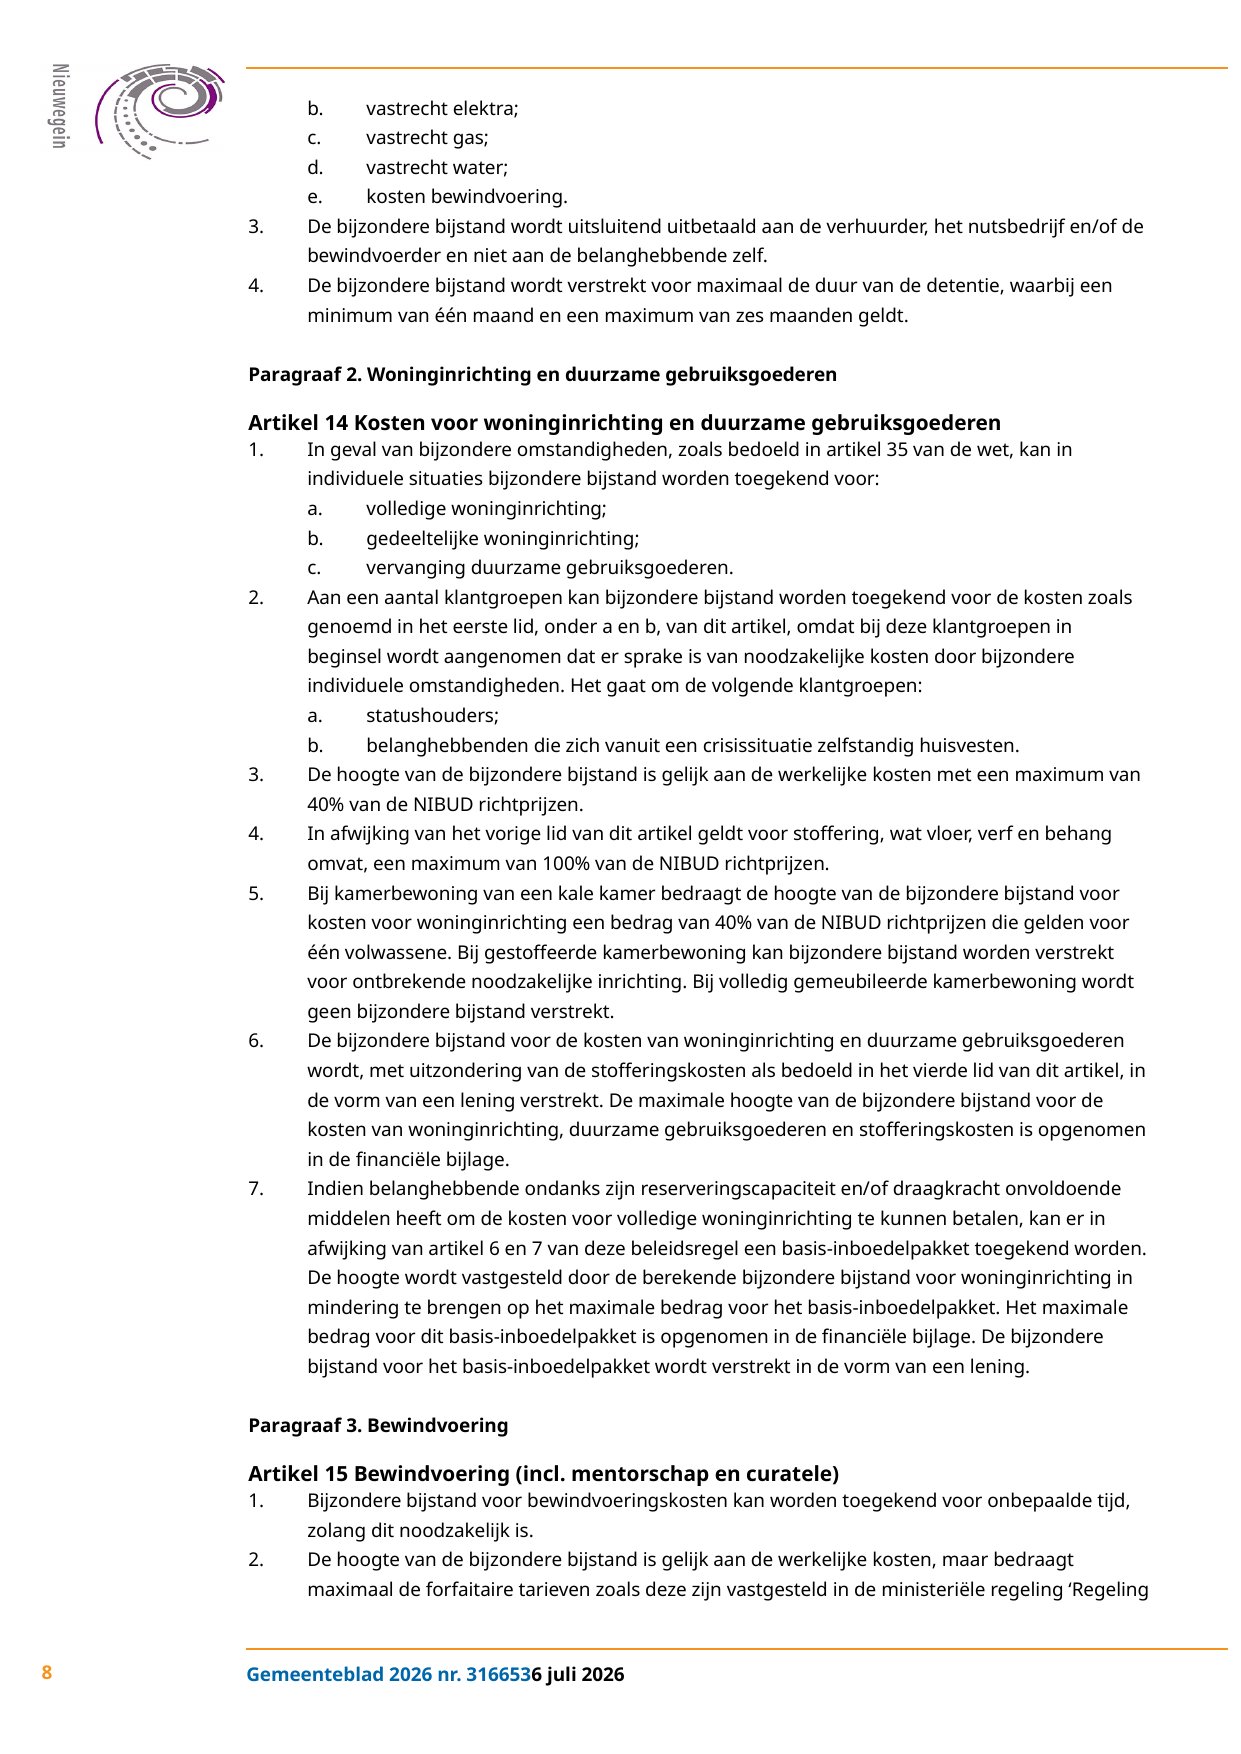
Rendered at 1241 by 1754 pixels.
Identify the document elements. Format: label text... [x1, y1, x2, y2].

list De hoogte van de bijzondere bijstand is gelijk aan de werkelijke kosten, maar bedraagt maximaal de forfaitaire tarieven zoals deze zijn vastgesteld in de ministeriële regeling ‘Regeling [248, 1546, 1152, 1602]
list vervanging duurzame gebruiksgoederen. [307, 554, 1152, 580]
list Bij kamerbewoning van een kale kamer bedraagt de hoogte van de bijzondere bijstand voor kosten voor woninginrichting een bedrag van 40% van de NIBUD richtprijzen die gelden voor één volwassene. Bij gestoffeerde kamerbewoning kan bijzondere bijstand worden verstrekt voor ontbrekende noodzakelijke inrichting. Bij volledig gemeubileerde kamerbewoning wordt geen bijzondere bijstand verstrekt. [248, 880, 1152, 1024]
text Paragraaf 3. Bewindvoering [248, 1412, 1152, 1438]
list volledige woninginrichting; [307, 495, 1152, 521]
list vastrecht water; [307, 154, 1152, 180]
list Indien belanghebbende ondanks zijn reserveringscapaciteit en/of draagkracht onvoldoende middelen heeft om de kosten voor volledige woninginrichting te kunnen betalen, kan er in afwijking van artikel 6 en 7 van deze beleidsregel een basis-inboedelpakket toegekend worden. De hoogte wordt vastgesteld door de berekende bijzondere bijstand voor woninginrichting in mindering te brengen op het maximale bedrag voor het basis-inboedelpakket. Het maximale bedrag voor dit basis-inboedelpakket is opgenomen in de financiële bijlage. De bijzondere bijstand voor het basis-inboedelpakket wordt verstrekt in de vorm van een lening. [248, 1176, 1152, 1379]
list Aan een aantal klantgroepen kan bijzondere bijstand worden toegekend voor de kosten zoals genoemd in het eerste lid, onder a en b, van dit artikel, omdat bij deze klantgroepen in beginsel wordt aangenomen dat er sprake is van noodzakelijke kosten door bijzondere individuele omstandigheden. Het gaat om de volgende klantgroepen: [248, 584, 1152, 698]
list gedeeltelijke woninginrichting; [307, 525, 1152, 551]
list In afwijking van het vorige lid van dit artikel geldt voor stoffering, wat vloer, verf en behang omvat, een maximum van 100% van de NIBUD richtprijzen. [248, 821, 1152, 876]
list De bijzondere bijstand wordt verstrekt voor maximaal de duur van de detentie, waarbij een minimum van één maand en een maximum van zes maanden geldt. [248, 272, 1152, 328]
list kosten bewindvoering. [307, 183, 1152, 209]
list De hoogte van de bijzondere bijstand is gelijk aan de werkelijke kosten met een maximum van 40% van de NIBUD richtprijzen. [248, 761, 1152, 817]
list vastrecht gas; [307, 124, 1152, 150]
list statushouders; [307, 702, 1152, 728]
text Artikel 14 Kosten voor woninginrichting en duurzame gebruiksgoederen [248, 408, 1152, 436]
text Paragraaf 2. Woninginrichting en duurzame gebruiksgoederen [248, 361, 1152, 387]
list Bijzondere bijstand voor bewindvoeringskosten kan worden toegekend voor onbepaalde tijd, zolang dit noodzakelijk is. [248, 1487, 1152, 1543]
list De bijzondere bijstand voor de kosten van woninginrichting en duurzame gebruiksgoederen wordt, met uitzondering van de stofferingskosten als bedoeld in het vierde lid van dit artikel, in de vorm van een lening verstrekt. De maximale hoogte van de bijzondere bijstand voor de kosten van woninginrichting, duurzame gebruiksgoederen en stofferingskosten is opgenomen in de financiële bijlage. [248, 1028, 1152, 1172]
text Artikel 15 Bewindvoering (incl. mentorschap en curatele) [248, 1459, 1152, 1487]
list vastrecht elektra; [307, 95, 1152, 121]
list De bijzondere bijstand wordt uitsluitend uitbetaald aan de verhuurder, het nutsbedrijf en/of de bewindvoerder en niet aan de belanghebbende zelf. [248, 213, 1152, 268]
picture [41, 47, 231, 172]
list In geval van bijzondere omstandigheden, zoals bedoeld in artikel 35 van de wet, kan in individuele situaties bijzondere bijstand worden toegekend voor: [248, 436, 1152, 491]
list belanghebbenden die zich vanuit een crisissituatie zelfstandig huisvesten. [307, 732, 1152, 758]
